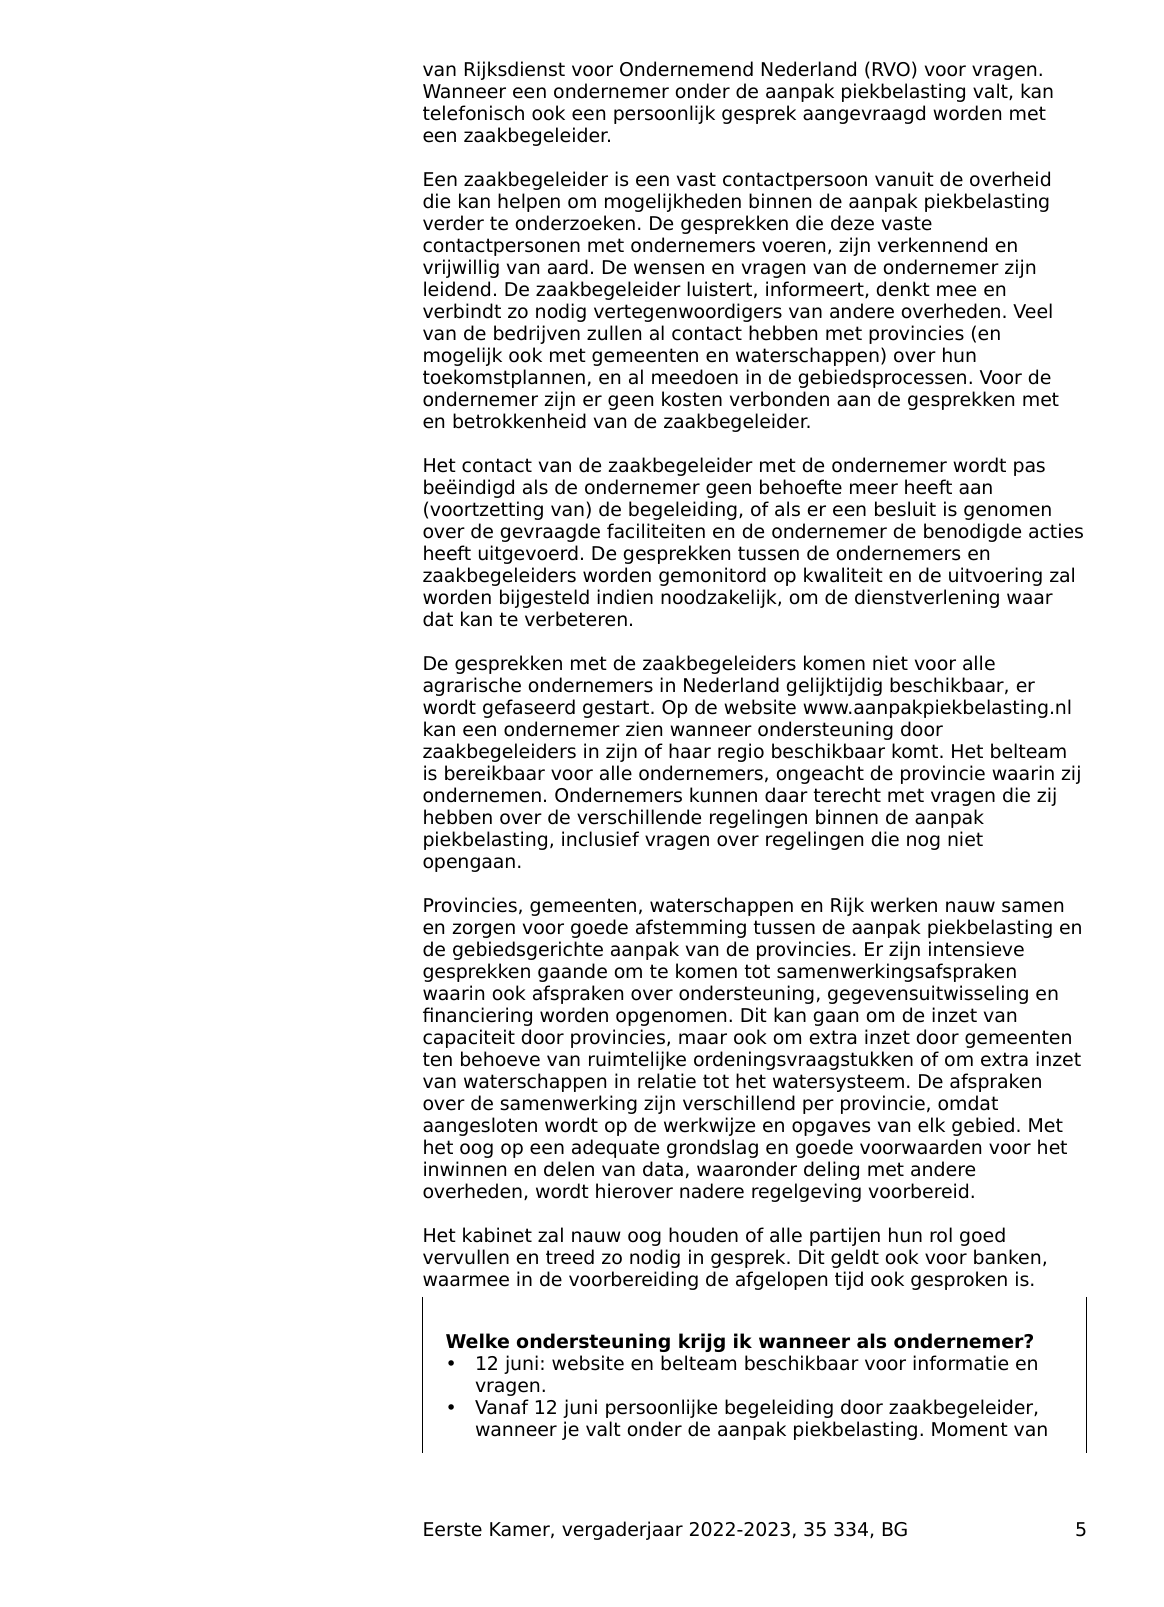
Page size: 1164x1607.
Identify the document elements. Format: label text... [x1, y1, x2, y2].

text Het kabinet zal nauw oog houden of alle partijen hun rol goed vervullen en treed zo nodig in gesprek. Dit geldt ook voor banken, waarmee in de voorbereiding de afgelopen tijd ook gesproken is. [422, 1225, 1087, 1291]
text Het contact van de zaakbegeleider met de ondernemer wordt pas beëindigd als de ondernemer geen behoefte meer heeft aan (voortzetting van) de begeleiding, of als er een besluit is genomen over de gevraagde faciliteiten en de ondernemer de benodigde acties heeft uitgevoerd. De gesprekken tussen de ondernemers en zaakbegeleiders worden gemonitord op kwaliteit en de uitvoering zal worden bijgesteld indien noodzakelijk, om de dienstverlening waar dat kan te verbeteren. [422, 455, 1087, 631]
text De gesprekken met de zaakbegeleiders komen niet voor alle agrarische ondernemers in Nederland gelijktijdig beschikbaar, er wordt gefaseerd gestart. Op de website www.aanpakpiekbelasting.nl kan een ondernemer zien wanneer ondersteuning door zaakbegeleiders in zijn of haar regio beschikbaar komt. Het belteam is bereikbaar voor alle ondernemers, ongeacht de provincie waarin zij ondernemen. Ondernemers kunnen daar terecht met vragen die zij hebben over de verschillende regelingen binnen de aanpak piekbelasting, inclusief vragen over regelingen die nog niet opengaan. [422, 653, 1087, 873]
text Provincies, gemeenten, waterschappen en Rijk werken nauw samen en zorgen voor goede afstemming tussen de aanpak piekbelasting en de gebiedsgerichte aanpak van de provincies. Er zijn intensieve gesprekken gaande om te komen tot samenwerkingsafspraken waarin ook afspraken over ondersteuning, gegevensuitwisseling en financiering worden opgenomen. Dit kan gaan om de inzet van capaciteit door provincies, maar ook om extra inzet door gemeenten ten behoeve van ruimtelijke ordeningsvraagstukken of om extra inzet van waterschappen in relatie tot het watersysteem. De afspraken over de samenwerking zijn verschillend per provincie, omdat aangesloten wordt op de werkwijze en opgaves van elk gebied. Met het oog op een adequate grondslag en goede voorwaarden voor het inwinnen en delen van data, waaronder deling met andere overheden, wordt hierover nadere regelgeving voorbereid. [422, 895, 1087, 1203]
table_header Welke ondersteuning krijg ik wanneer als ondernemer? • 12 juni: website en belteam beschikbaar voor informatie en vragen. • Vanaf 12 juni persoonlijke begeleiding door zaakbegeleider, wanneer je valt onder de aanpak piekbelasting. Moment van [423, 1297, 1086, 1452]
text van Rijksdienst voor Ondernemend Nederland (RVO) voor vragen. Wanneer een ondernemer onder de aanpak piekbelasting valt, kan telefonisch ook een persoonlijk gesprek aangevraagd worden met een zaakbegeleider. [422, 59, 1087, 147]
text Een zaakbegeleider is een vast contactpersoon vanuit de overheid die kan helpen om mogelijkheden binnen de aanpak piekbelasting verder te onderzoeken. De gesprekken die deze vaste contactpersonen met ondernemers voeren, zijn verkennend en vrijwillig van aard. De wensen en vragen van de ondernemer zijn leidend. De zaakbegeleider luistert, informeert, denkt mee en verbindt zo nodig vertegenwoordigers van andere overheden. Veel van de bedrijven zullen al contact hebben met provincies (en mogelijk ook met gemeenten en waterschappen) over hun toekomstplannen, en al meedoen in de gebiedsprocessen. Voor de ondernemer zijn er geen kosten verbonden aan de gesprekken met en betrokkenheid van de zaakbegeleider. [422, 169, 1087, 433]
